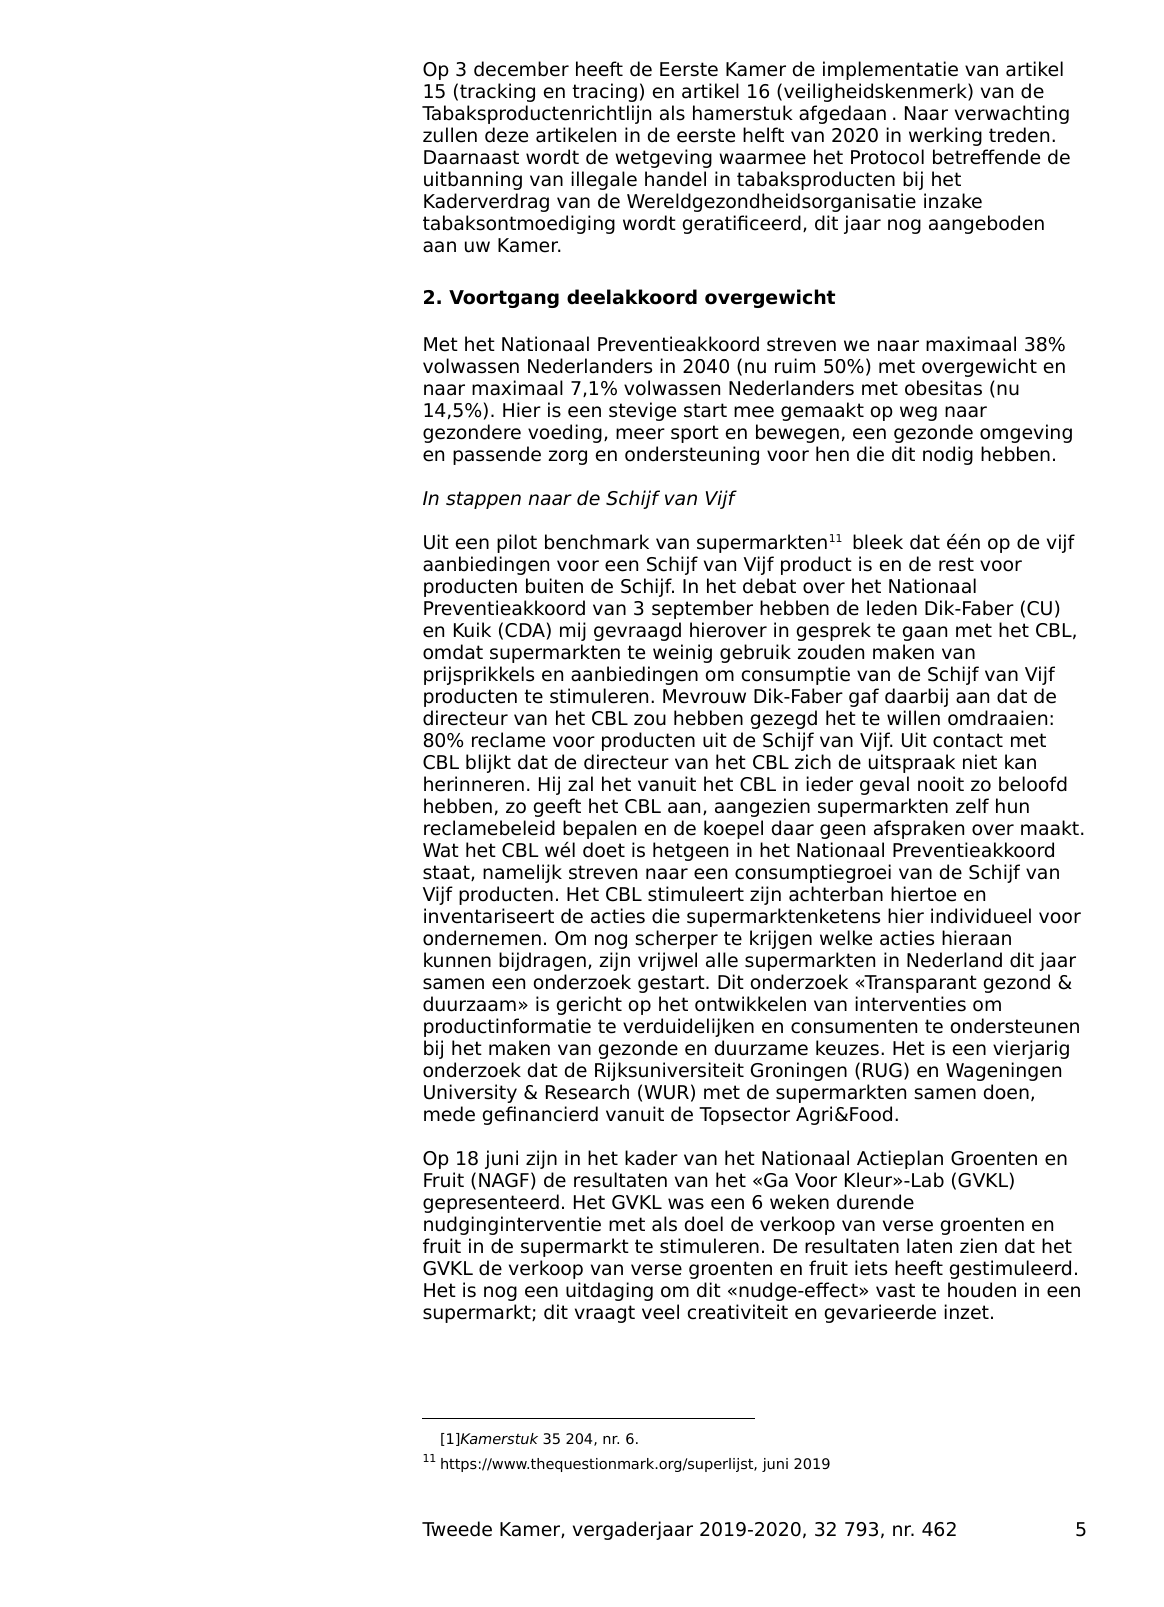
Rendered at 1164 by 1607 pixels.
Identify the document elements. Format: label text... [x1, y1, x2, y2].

text [1]Kamerstuk 35 204, nr. 6. [422, 1427, 1087, 1449]
text Met het Nationaal Preventieakkoord streven we naar maximaal 38% volwassen Nederlanders in 2040 (nu ruim 50%) met overgewicht en naar maximaal 7,1% volwassen Nederlanders met obesitas (nu 14,5%). Hier is een stevige start mee gemaakt op weg naar gezondere voeding, meer sport en bewegen, een gezonde omgeving en passende zorg en ondersteuning voor hen die dit nodig hebben. [422, 334, 1087, 466]
text Uit een pilot benchmark van supermarkten bleek dat één op de vijf aanbiedingen voor een Schijf van Vijf product is en de rest voor producten buiten de Schijf. In het debat over het Nationaal Preventieakkoord van 3 september hebben de leden Dik-Faber (CU) en Kuik (CDA) mij gevraagd hierover in gesprek te gaan met het CBL, omdat supermarkten te weinig gebruik zouden maken van prijsprikkels en aanbiedingen om consumptie van de Schijf van Vijf producten te stimuleren. Mevrouw Dik-Faber gaf daarbij aan dat de directeur van het CBL zou hebben gezegd het te willen omdraaien: 80% reclame voor producten uit de Schijf van Vijf. Uit contact met CBL blijkt dat de directeur van het CBL zich de uitspraak niet kan herinneren. Hij zal het vanuit het CBL in ieder geval nooit zo beloofd hebben, zo geeft het CBL aan, aangezien supermarkten zelf hun reclamebeleid bepalen en de koepel daar geen afspraken over maakt. Wat het CBL wél doet is hetgeen in het Nationaal Preventieakkoord staat, namelijk streven naar een consumptiegroei van de Schijf van Vijf producten. Het CBL stimuleert zijn achterban hiertoe en inventariseert de acties die supermarktenketens hier individueel voor ondernemen. Om nog scherper te krijgen welke acties hieraan kunnen bijdragen, zijn vrijwel alle supermarkten in Nederland dit jaar samen een onderzoek gestart. Dit onderzoek «Transparant gezond & duurzaam» is gericht op het ontwikkelen van interventies om productinformatie te verduidelijken en consumenten te ondersteunen bij het maken van gezonde en duurzame keuzes. Het is een vierjarig onderzoek dat de Rijksuniversiteit Groningen (RUG) en Wageningen University & Research (WUR) met de supermarkten samen doen, mede gefinancierd vanuit de Topsector Agri&Food. [422, 532, 1087, 1126]
subtitle In stappen naar de Schijf van Vijf [422, 488, 1087, 510]
text https://www.thequestionmark.org/superlijst, juni 2019 [422, 1452, 1087, 1474]
text Op 3 december heeft de Eerste Kamer de implementatie van artikel 15 (tracking en tracing) en artikel 16 (veiligheidskenmerk) van de Tabaksproductenrichtlijn als hamerstuk afgedaan. Naar verwachting zullen deze artikelen in de eerste helft van 2020 in werking treden. Daarnaast wordt de wetgeving waarmee het Protocol betreffende de uitbanning van illegale handel in tabaksproducten bij het Kaderverdrag van de Wereldgezondheidsorganisatie inzake tabaksontmoediging wordt geratificeerd, dit jaar nog aangeboden aan uw Kamer. [422, 59, 1087, 257]
text Op 18 juni zijn in het kader van het Nationaal Actieplan Groenten en Fruit (NAGF) de resultaten van het «Ga Voor Kleur»-Lab (GVKL) gepresenteerd. Het GVKL was een 6 weken durende nudginginterventie met als doel de verkoop van verse groenten en fruit in de supermarkt te stimuleren. De resultaten laten zien dat het GVKL de verkoop van verse groenten en fruit iets heeft gestimuleerd. Het is nog een uitdaging om dit «nudge-effect» vast te houden in een supermarkt; dit vraagt veel creativiteit en gevarieerde inzet. [422, 1148, 1087, 1323]
subtitle 2. Voortgang deelakkoord overgewicht [422, 287, 1087, 309]
